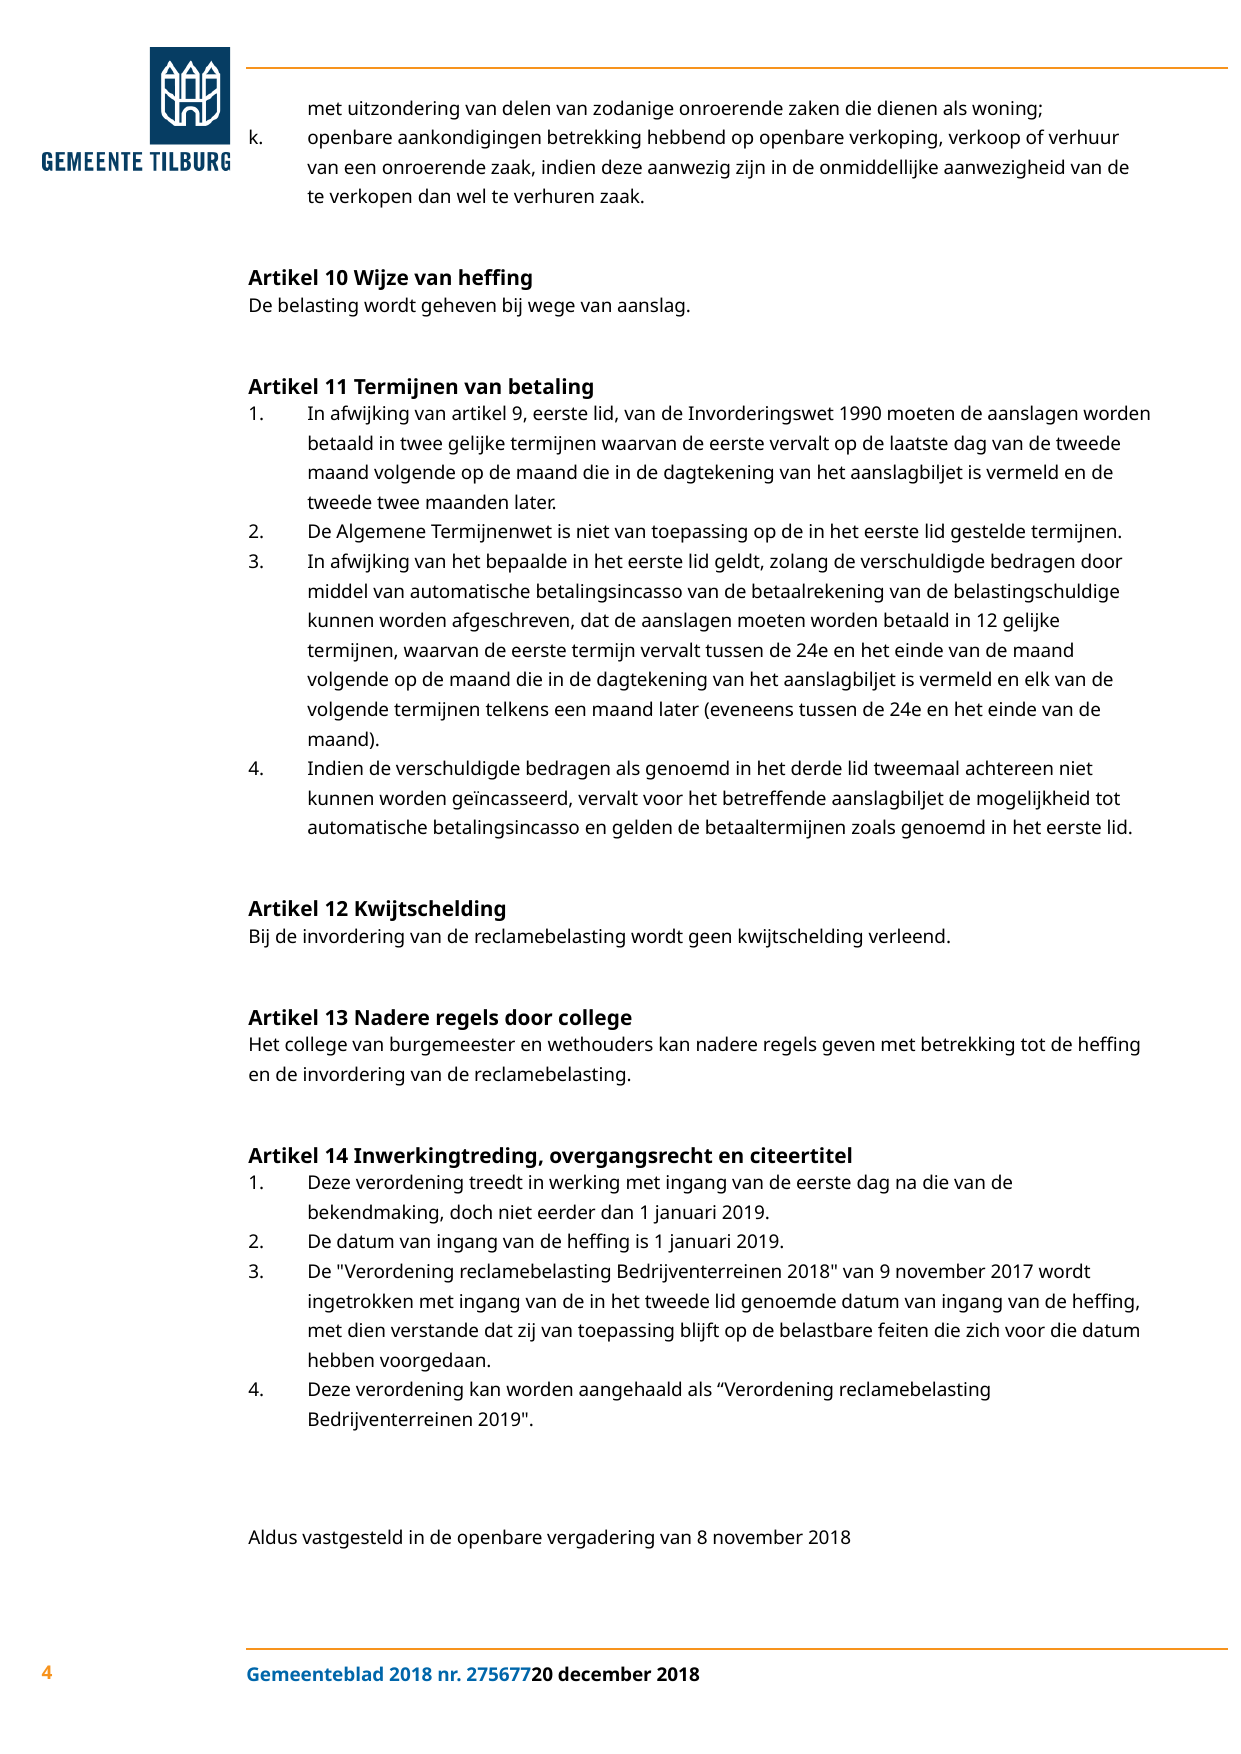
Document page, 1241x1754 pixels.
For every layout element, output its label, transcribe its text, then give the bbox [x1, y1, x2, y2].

list met uitzondering van delen van zodanige onroerende zaken die dienen als woning; [248, 95, 1152, 121]
text De belasting wordt geheven bij wege van aanslag. [248, 292, 1152, 318]
text Artikel 11 Termijnen van betaling [248, 372, 1152, 400]
list Deze verordening kan worden aangehaald als “Verordening reclamebelasting Bedrijventerreinen 2019". [248, 1377, 1152, 1432]
list De datum van ingang van de heffing is 1 januari 2019. [248, 1229, 1152, 1254]
text Artikel 12 Kwijtschelding [248, 894, 1152, 923]
list In afwijking van het bepaalde in het eerste lid geldt, zolang de verschuldigde bedragen door middel van automatische betalingsincasso van de betaalrekening van de belastingschuldige kunnen worden afgeschreven, dat de aanslagen moeten worden betaald in 12 gelijke termijnen, waarvan de eerste termijn vervalt tussen de 24e en het einde van de maand volgende op de maand die in de dagtekening van het aanslagbiljet is vermeld en elk van de volgende termijnen telkens een maand later (eveneens tussen de 24e en het einde van de maand). [248, 548, 1152, 752]
list Indien de verschuldigde bedragen als genoemd in het derde lid tweemaal achtereen niet kunnen worden geïncasseerd, vervalt voor het betreffende aanslagbiljet de mogelijkheid tot automatische betalingsincasso en gelden de betaaltermijnen zoals genoemd in het eerste lid. [248, 755, 1152, 840]
list In afwijking van artikel 9, eerste lid, van de Invorderingswet 1990 moeten de aanslagen worden betaald in twee gelijke termijnen waarvan de eerste vervalt op de laatste dag van de tweede maand volgende op de maand die in de dagtekening van het aanslagbiljet is vermeld en de tweede twee maanden later. [248, 400, 1152, 515]
text Bij de invordering van de reclamebelasting wordt geen kwijtschelding verleend. [248, 923, 1152, 949]
text Artikel 14 Inwerkingtreding, overgangsrecht en citeertitel [248, 1141, 1152, 1169]
list De "Verordening reclamebelasting Bedrijventerreinen 2018" van 9 november 2017 wordt ingetrokken met ingang van de in het tweede lid genoemde datum van ingang van de heffing, met dien verstande dat zij van toepassing blijft op de belastbare feiten die zich voor die datum hebben voorgedaan. [248, 1258, 1152, 1373]
list Deze verordening treedt in werking met ingang van de eerste dag na die van de bekendmaking, doch niet eerder dan 1 januari 2019. [248, 1169, 1152, 1225]
picture [41, 47, 231, 172]
text Aldus vastgesteld in de openbare vergadering van 8 november 2018 [248, 1524, 1152, 1550]
list openbare aankondigingen betrekking hebbend op openbare verkoping, verkoop of verhuur van een onroerende zaak, indien deze aanwezig zijn in de onmiddellijke aanwezigheid van de te verkopen dan wel te verhuren zaak. [248, 124, 1152, 209]
text Artikel 13 Nadere regels door college [248, 1003, 1152, 1031]
list De Algemene Termijnenwet is niet van toepassing op de in het eerste lid gestelde termijnen. [248, 519, 1152, 544]
text Artikel 10 Wijze van heffing [248, 263, 1152, 292]
text Het college van burgemeester en wethouders kan nadere regels geven met betrekking tot de heffing en de invordering van de reclamebelasting. [248, 1031, 1152, 1087]
